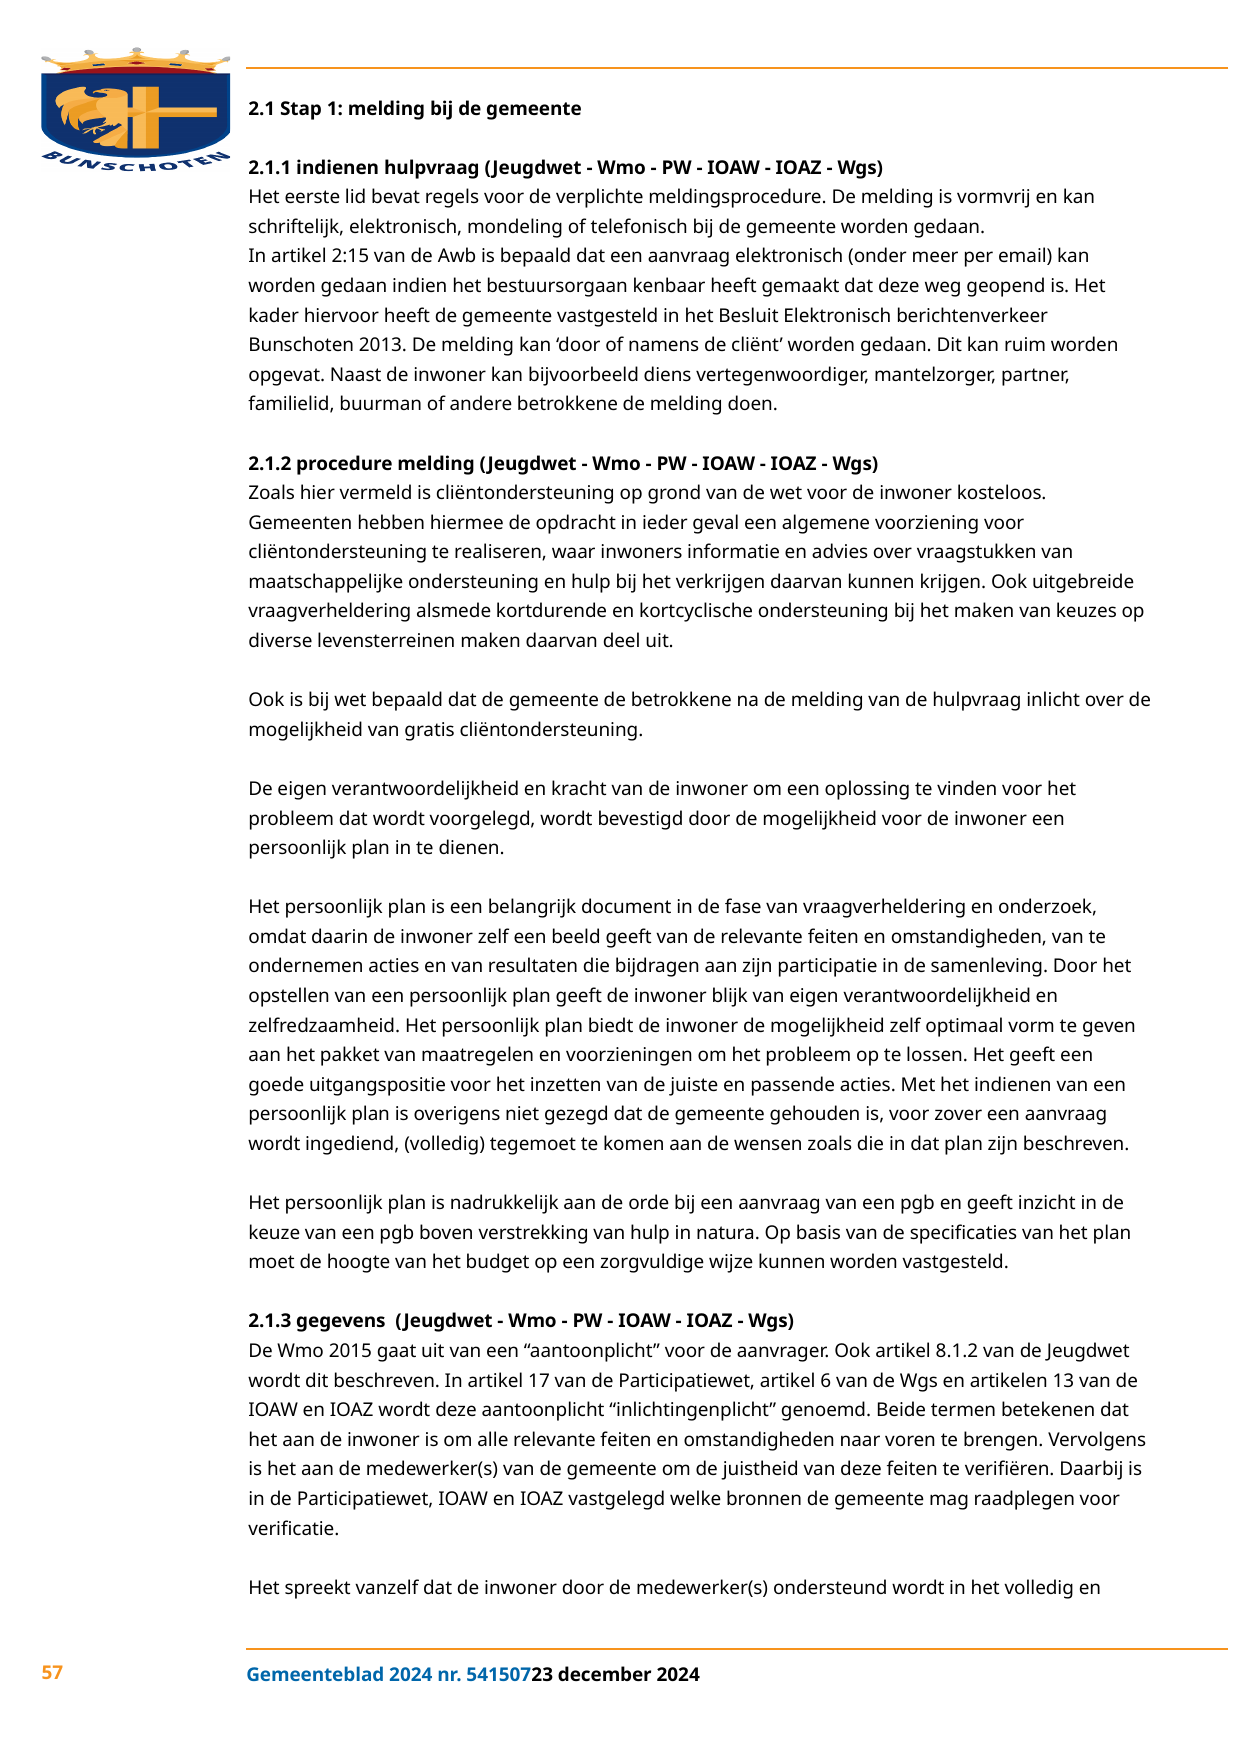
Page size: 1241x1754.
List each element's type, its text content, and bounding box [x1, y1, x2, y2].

text Ook is bij wet bepaald dat de gemeente de betrokkene na de melding van de hulpvraag inlicht over de mogelijkheid van gratis cliëntondersteuning. [248, 686, 1152, 742]
text Het spreekt vanzelf dat de inwoner door de medewerker(s) ondersteund wordt in het volledig en [248, 1574, 1152, 1600]
picture [41, 47, 231, 172]
text 2.1.3 gegevens (Jeugdwet - Wmo - PW - IOAW - IOAZ - Wgs) [248, 1308, 1152, 1333]
text De eigen verantwoordelijkheid en kracht van de inwoner om een oplossing te vinden voor het probleem dat wordt voorgelegd, wordt bevestigd door de mogelijkheid voor de inwoner een persoonlijk plan in te dienen. [248, 775, 1152, 860]
text 2.1.1 indienen hulpvraag (Jeugdwet - Wmo - PW - IOAW - IOAZ - Wgs) [248, 154, 1152, 180]
text Zoals hier vermeld is cliëntondersteuning op grond van de wet voor de inwoner kosteloos. Gemeenten hebben hiermee de opdracht in ieder geval een algemene voorziening voor cliëntondersteuning te realiseren, waar inwoners informatie en advies over vraagstukken van maatschappelijke ondersteuning en hulp bij het verkrijgen daarvan kunnen krijgen. Ook uitgebreide vraagverheldering alsmede kortdurende en kortcyclische ondersteuning bij het maken van keuzes op diverse levensterreinen maken daarvan deel uit. [248, 479, 1152, 653]
text Het persoonlijk plan is een belangrijk document in de fase van vraagverheldering en onderzoek, omdat daarin de inwoner zelf een beeld geeft van de relevante feiten en omstandigheden, van te ondernemen acties en van resultaten die bijdragen aan zijn participatie in de samenleving. Door het opstellen van een persoonlijk plan geeft de inwoner blijk van eigen verantwoordelijkheid en zelfredzaamheid. Het persoonlijk plan biedt de inwoner de mogelijkheid zelf optimaal vorm te geven aan het pakket van maatregelen en voorzieningen om het probleem op te lossen. Het geeft een goede uitgangspositie voor het inzetten van de juiste en passende acties. Met het indienen van een persoonlijk plan is overigens niet gezegd dat de gemeente gehouden is, voor zover een aanvraag wordt ingediend, (volledig) tegemoet te komen aan de wensen zoals die in dat plan zijn beschreven. [248, 893, 1152, 1156]
text In artikel 2:15 van de Awb is bepaald dat een aanvraag elektronisch (onder meer per email) kan worden gedaan indien het bestuursorgaan kenbaar heeft gemaakt dat deze weg geopend is. Het kader hiervoor heeft de gemeente vastgesteld in het Besluit Elektronisch berichtenverkeer Bunschoten 2013. De melding kan ‘door of namens de cliënt’ worden gedaan. Dit kan ruim worden opgevat. Naast de inwoner kan bijvoorbeeld diens vertegenwoordiger, mantelzorger, partner, familielid, buurman of andere betrokkene de melding doen. [248, 243, 1152, 416]
text Het eerste lid bevat regels voor de verplichte meldingsprocedure. De melding is vormvrij en kan schriftelijk, elektronisch, mondeling of telefonisch bij de gemeente worden gedaan. [248, 183, 1152, 239]
text Het persoonlijk plan is nadrukkelijk aan de orde bij een aanvraag van een pgb en geeft inzicht in de keuze van een pgb boven verstrekking van hulp in natura. Op basis van de specificaties van het plan moet de hoogte van het budget op een zorgvuldige wijze kunnen worden vastgesteld. [248, 1189, 1152, 1274]
text 2.1 Stap 1: melding bij de gemeente [248, 95, 1152, 121]
text De Wmo 2015 gaat uit van een “aantoonplicht” voor de aanvrager. Ook artikel 8.1.2 van de Jeugdwet wordt dit beschreven. In artikel 17 van de Participatiewet, artikel 6 van de Wgs en artikelen 13 van de IOAW en IOAZ wordt deze aantoonplicht “inlichtingenplicht” genoemd. Beide termen betekenen dat het aan de inwoner is om alle relevante feiten en omstandigheden naar voren te brengen. Vervolgens is het aan de medewerker(s) van de gemeente om de juistheid van deze feiten te verifiëren. Daarbij is in de Participatiewet, IOAW en IOAZ vastgelegd welke bronnen de gemeente mag raadplegen voor verificatie. [248, 1337, 1152, 1541]
text 2.1.2 procedure melding (Jeugdwet - Wmo - PW - IOAW - IOAZ - Wgs) [248, 450, 1152, 476]
